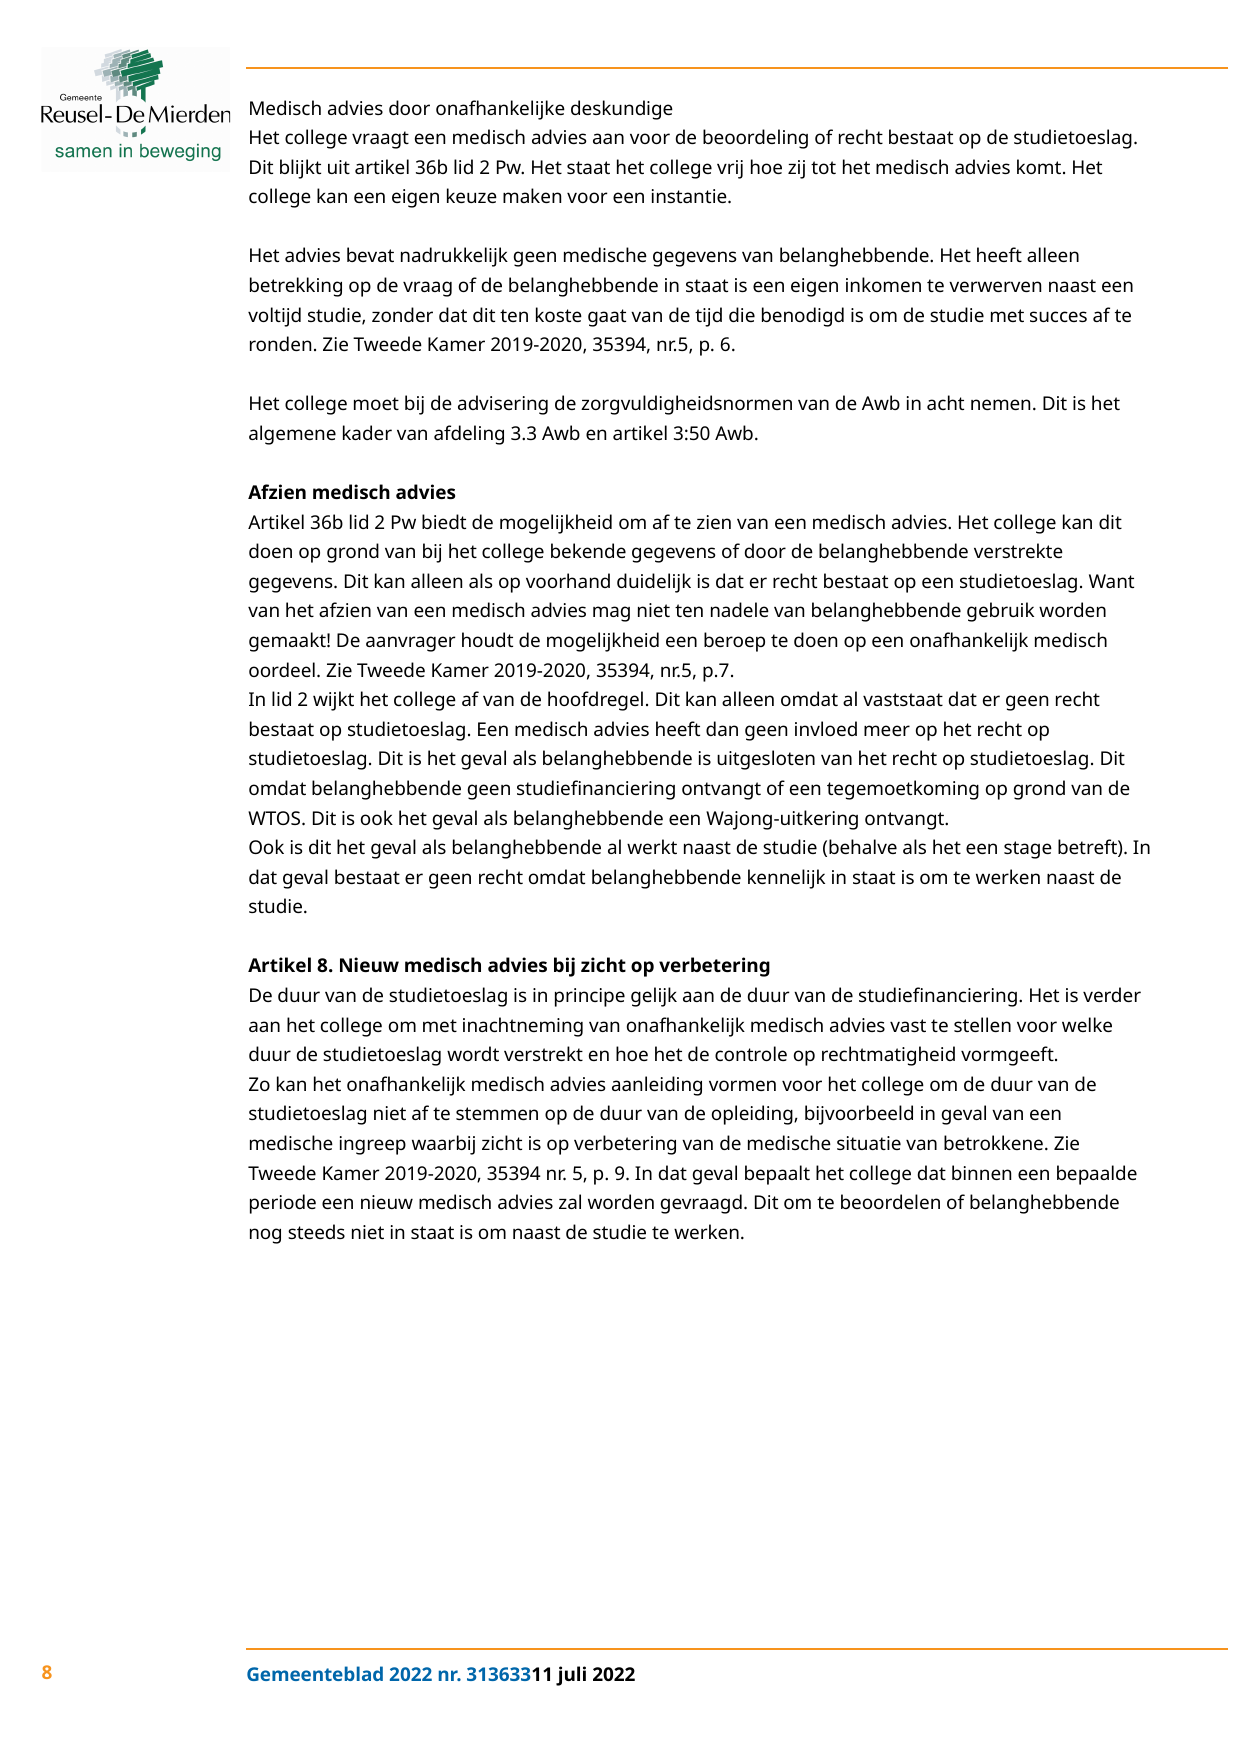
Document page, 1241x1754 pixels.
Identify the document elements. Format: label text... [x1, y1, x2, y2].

text Dit blijkt uit artikel 36b lid 2 Pw. Het staat het college vrij hoe zij tot het medisch advies komt. Het college kan een eigen keuze maken voor een instantie. [248, 154, 1152, 209]
text Artikel 8. Nieuw medisch advies bij zicht op verbetering [248, 953, 1152, 978]
text Het college moet bij de advisering de zorgvuldigheidsnormen van de Awb in acht nemen. Dit is het algemene kader van afdeling 3.3 Awb en artikel 3:50 Awb. [248, 391, 1152, 446]
text Artikel 36b lid 2 Pw biedt de mogelijkheid om af te zien van een medisch advies. Het college kan dit doen op grond van bij het college bekende gegevens of door de belanghebbende verstrekte gegevens. Dit kan alleen als op voorhand duidelijk is dat er recht bestaat op een studietoeslag. Want van het afzien van een medisch advies mag niet ten nadele van belanghebbende gebruik worden gemaakt! De aanvrager houdt de mogelijkheid een beroep te doen op een onafhankelijk medisch oordeel. Zie Tweede Kamer 2019-2020, 35394, nr.5, p.7. [248, 509, 1152, 683]
text Ook is dit het geval als belanghebbende al werkt naast de studie (behalve als het een stage betreft). In dat geval bestaat er geen recht omdat belanghebbende kennelijk in staat is om te werken naast de studie. [248, 834, 1152, 919]
text De duur van de studietoeslag is in principe gelijk aan de duur van de studiefinanciering. Het is verder aan het college om met inachtneming van onafhankelijk medisch advies vast te stellen voor welke duur de studietoeslag wordt verstrekt en hoe het de controle op rechtmatigheid vormgeeft. [248, 982, 1152, 1067]
picture [41, 47, 231, 172]
text Afzien medisch advies [248, 479, 1152, 505]
text In lid 2 wijkt het college af van de hoofdregel. Dit kan alleen omdat al vaststaat dat er geen recht bestaat op studietoeslag. Een medisch advies heeft dan geen invloed meer op het recht op studietoeslag. Dit is het geval als belanghebbende is uitgesloten van het recht op studietoeslag. Dit omdat belanghebbende geen studiefinanciering ontvangt of een tegemoetkoming op grond van de WTOS. Dit is ook het geval als belanghebbende een Wajong-uitkering ontvangt. [248, 686, 1152, 831]
text Medisch advies door onafhankelijke deskundige [248, 95, 1152, 121]
text Het advies bevat nadrukkelijk geen medische gegevens van belanghebbende. Het heeft alleen betrekking op de vraag of de belanghebbende in staat is een eigen inkomen te verwerven naast een voltijd studie, zonder dat dit ten koste gaat van de tijd die benodigd is om de studie met succes af te ronden. Zie Tweede Kamer 2019-2020, 35394, nr.5, p. 6. [248, 243, 1152, 357]
text Zo kan het onafhankelijk medisch advies aanleiding vormen voor het college om de duur van de studietoeslag niet af te stemmen op de duur van de opleiding, bijvoorbeeld in geval van een medische ingreep waarbij zicht is op verbetering van de medische situatie van betrokkene. Zie Tweede Kamer 2019-2020, 35394 nr. 5, p. 9. In dat geval bepaalt het college dat binnen een bepaalde periode een nieuw medisch advies zal worden gevraagd. Dit om te beoordelen of belanghebbende nog steeds niet in staat is om naast de studie te werken. [248, 1071, 1152, 1245]
text Het college vraagt een medisch advies aan voor de beoordeling of recht bestaat op de studietoeslag. [248, 124, 1152, 150]
